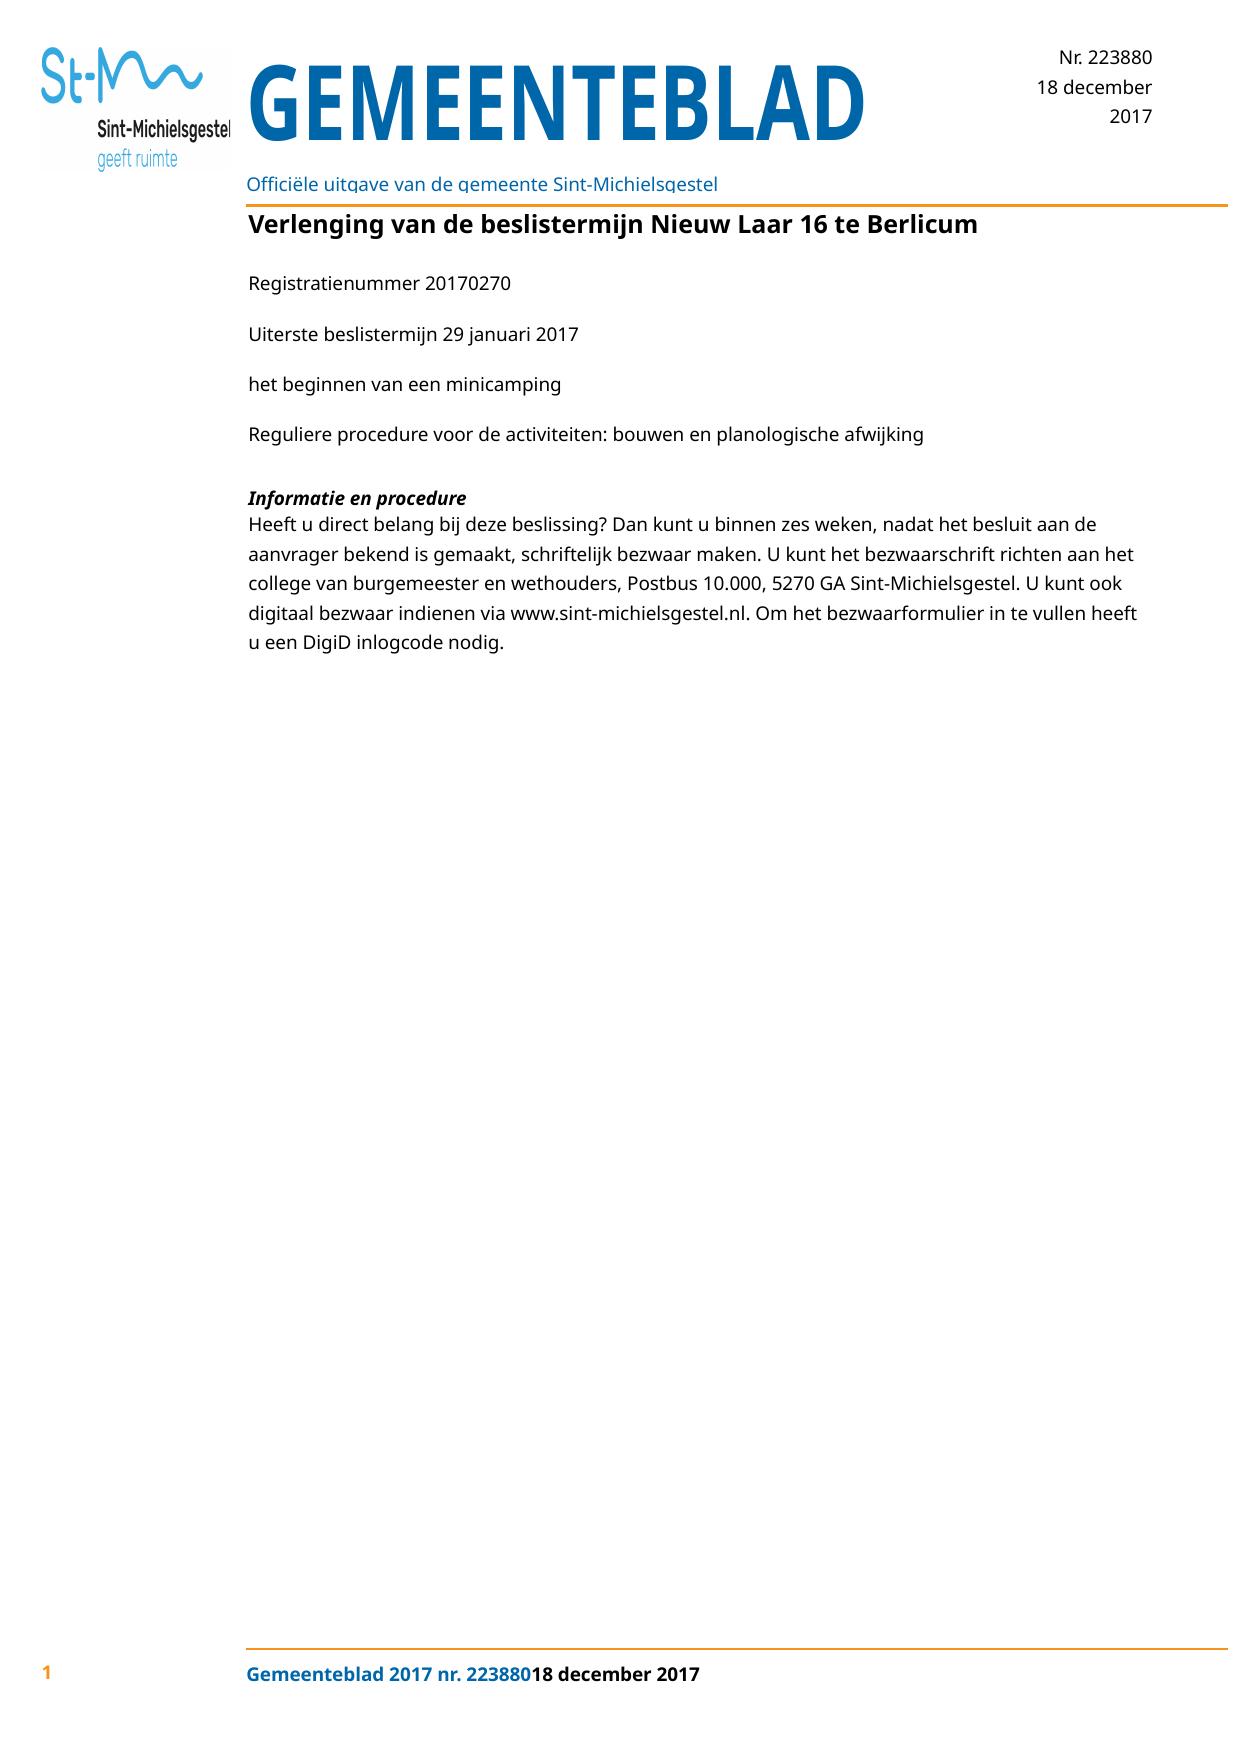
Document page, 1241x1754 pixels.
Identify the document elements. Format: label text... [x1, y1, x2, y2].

text Informatie en procedure [248, 486, 1152, 511]
text het beginnen van een minicamping [248, 371, 1152, 397]
text Reguliere procedure voor de activiteiten: bouwen en planologische afwijking [248, 422, 1152, 447]
text Uiterste beslistermijn 29 januari 2017 [248, 321, 1152, 346]
text Heeft u direct belang bij deze beslissing? Dan kunt u binnen zes weken, nadat het besluit aan de aanvrager bekend is gemaakt, schriftelijk bezwaar maken. U kunt het bezwaarschrift richten aan het college van burgemeester en wethouders, Postbus 10.000, 5270 GA Sint-Michielsgestel. U kunt ook digitaal bezwaar indienen via www.sint-michielsgestel.nl. Om het bezwaarformulier in te vullen heeft u een DigiD inlogcode nodig. [248, 511, 1152, 655]
text Verlenging van de beslistermijn Nieuw Laar 16 te Berlicum [248, 207, 1152, 241]
text Registratienummer 20170270 [248, 270, 1152, 296]
picture [41, 47, 231, 172]
